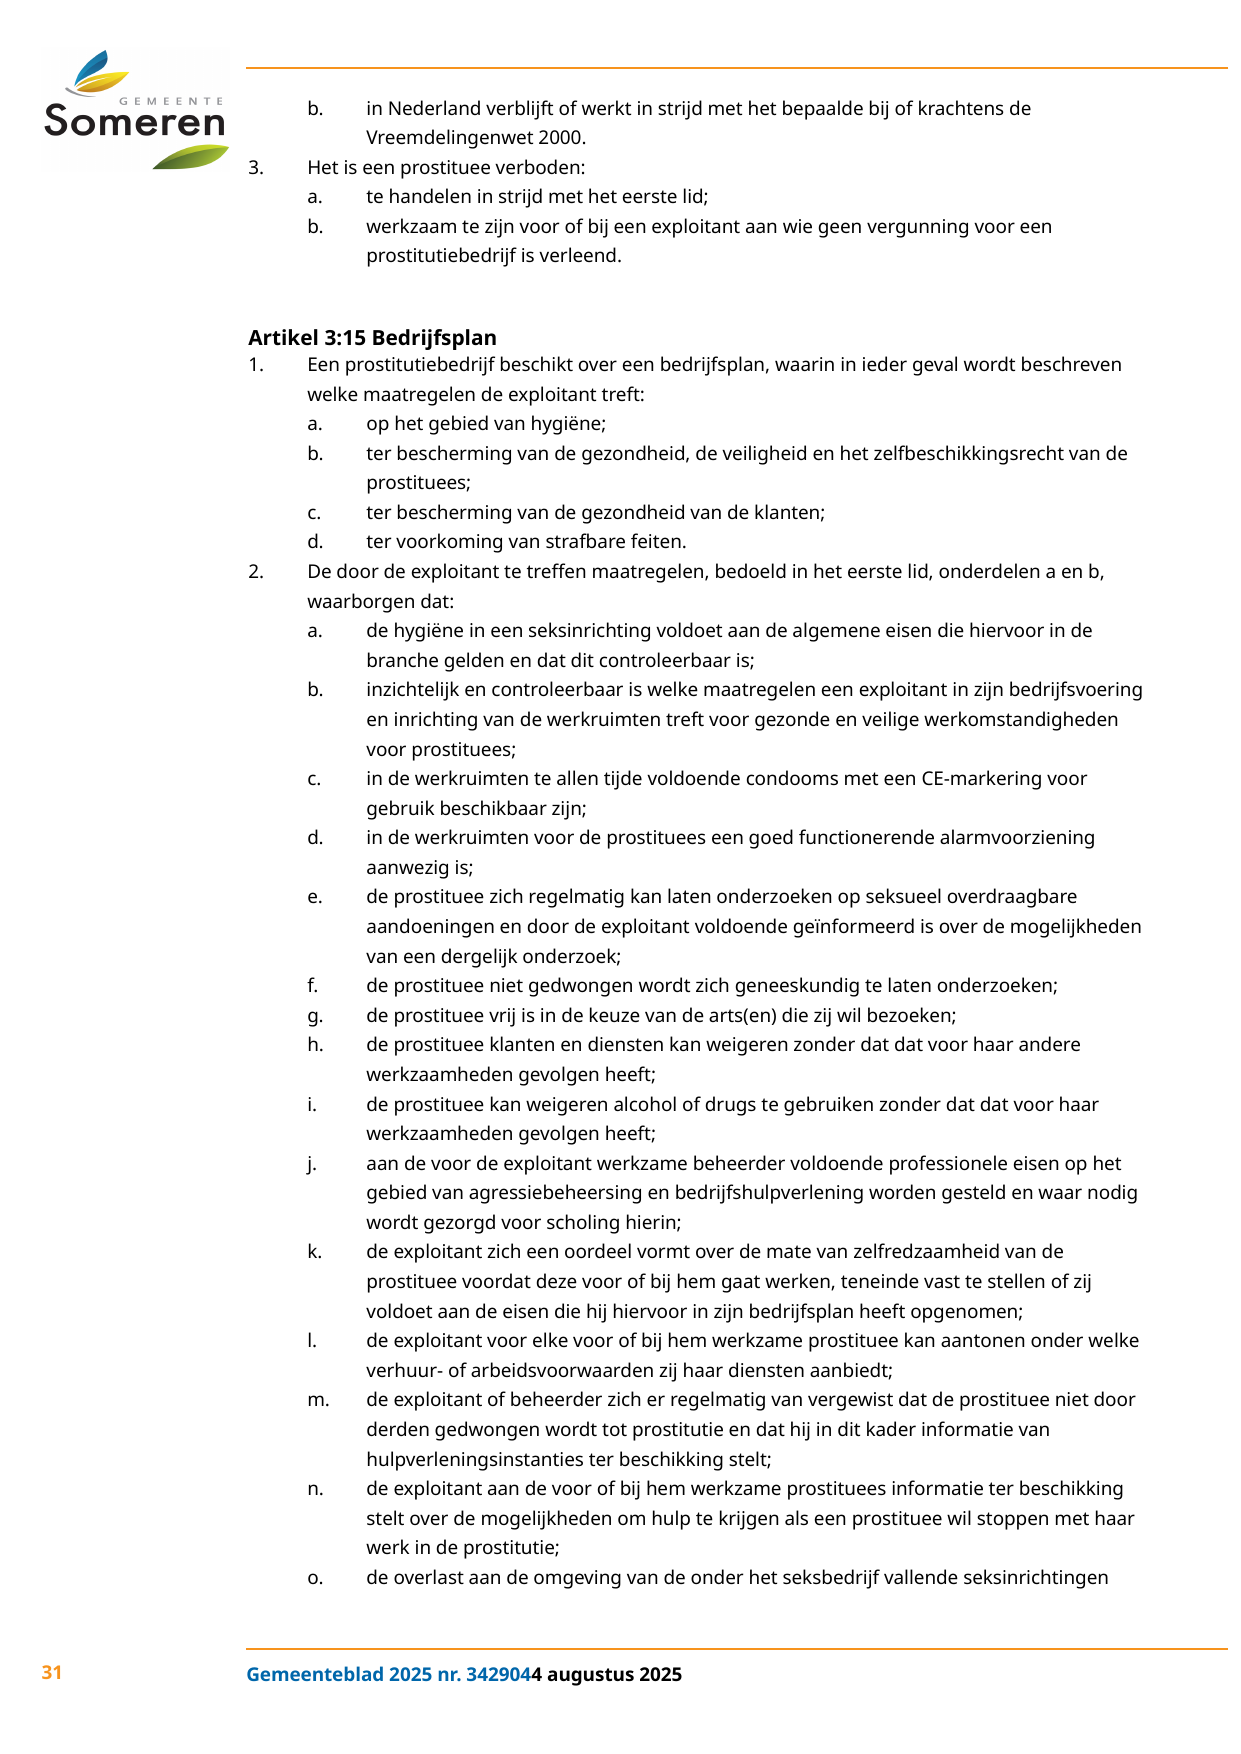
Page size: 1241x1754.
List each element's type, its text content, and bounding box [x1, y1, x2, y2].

list de exploitant zich een oordeel vormt over de mate van zelfredzaamheid van de prostituee voordat deze voor of bij hem gaat werken, teneinde vast te stellen of zij voldoet aan de eisen die hij hiervoor in zijn bedrijfsplan heeft opgenomen; [307, 1239, 1152, 1323]
list inzichtelijk en controleerbaar is welke maatregelen een exploitant in zijn bedrijfsvoering en inrichting van de werkruimten treft voor gezonde en veilige werkomstandigheden voor prostituees; [307, 677, 1152, 761]
list ter bescherming van de gezondheid van de klanten; [307, 499, 1152, 525]
list de hygiëne in een seksinrichting voldoet aan de algemene eisen die hiervoor in de branche gelden en dat dit controleerbaar is; [307, 617, 1152, 673]
list de exploitant of beheerder zich er regelmatig van vergewist dat de prostituee niet door derden gedwongen wordt tot prostitutie en dat hij in dit kader informatie van hulpverleningsinstanties ter beschikking stelt; [307, 1387, 1152, 1471]
list de prostituee zich regelmatig kan laten onderzoeken op seksueel overdraagbare aandoeningen en door de exploitant voldoende geïnformeerd is over de mogelijkheden van een dergelijk onderzoek; [307, 884, 1152, 968]
list de prostituee vrij is in de keuze van de arts(en) die zij wil bezoeken; [307, 1002, 1152, 1028]
list in de werkruimten te allen tijde voldoende condooms met een CE-markering voor gebruik beschikbaar zijn; [307, 765, 1152, 821]
list te handelen in strijd met het eerste lid; [307, 183, 1152, 209]
list de prostituee klanten en diensten kan weigeren zonder dat dat voor haar andere werkzaamheden gevolgen heeft; [307, 1032, 1152, 1087]
picture [41, 47, 231, 172]
list Het is een prostituee verboden: [248, 154, 1152, 180]
list de prostituee kan weigeren alcohol of drugs te gebruiken zonder dat dat voor haar werkzaamheden gevolgen heeft; [307, 1091, 1152, 1146]
list ter bescherming van de gezondheid, de veiligheid en het zelfbeschikkingsrecht van de prostituees; [307, 440, 1152, 495]
text Artikel 3:15 Bedrijfsplan [248, 323, 1152, 351]
list in Nederland verblijft of werkt in strijd met het bepaalde bij of krachtens de Vreemdelingenwet 2000. [307, 95, 1152, 150]
list in de werkruimten voor de prostituees een goed functionerende alarmvoorziening aanwezig is; [307, 824, 1152, 880]
list de prostituee niet gedwongen wordt zich geneeskundig te laten onderzoeken; [307, 972, 1152, 998]
list de exploitant aan de voor of bij hem werkzame prostituees informatie ter beschikking stelt over de mogelijkheden om hulp te krijgen als een prostituee wil stoppen met haar werk in de prostitutie; [307, 1475, 1152, 1560]
list Een prostitutiebedrijf beschikt over een bedrijfsplan, waarin in ieder geval wordt beschreven welke maatregelen de exploitant treft: [248, 351, 1152, 406]
list op het gebied van hygiëne; [307, 410, 1152, 436]
list de overlast aan de omgeving van de onder het seksbedrijf vallende seksinrichtingen [307, 1564, 1152, 1590]
list werkzaam te zijn voor of bij een exploitant aan wie geen vergunning voor een prostitutiebedrijf is verleend. [307, 213, 1152, 268]
list de exploitant voor elke voor of bij hem werkzame prostituee kan aantonen onder welke verhuur- of arbeidsvoorwaarden zij haar diensten aanbiedt; [307, 1327, 1152, 1383]
list aan de voor de exploitant werkzame beheerder voldoende professionele eisen op het gebied van agressiebeheersing en bedrijfshulpverlening worden gesteld en waar nodig wordt gezorgd voor scholing hierin; [307, 1150, 1152, 1235]
list De door de exploitant te treffen maatregelen, bedoeld in het eerste lid, onderdelen a en b, waarborgen dat: [248, 558, 1152, 613]
list ter voorkoming van strafbare feiten. [307, 529, 1152, 554]
